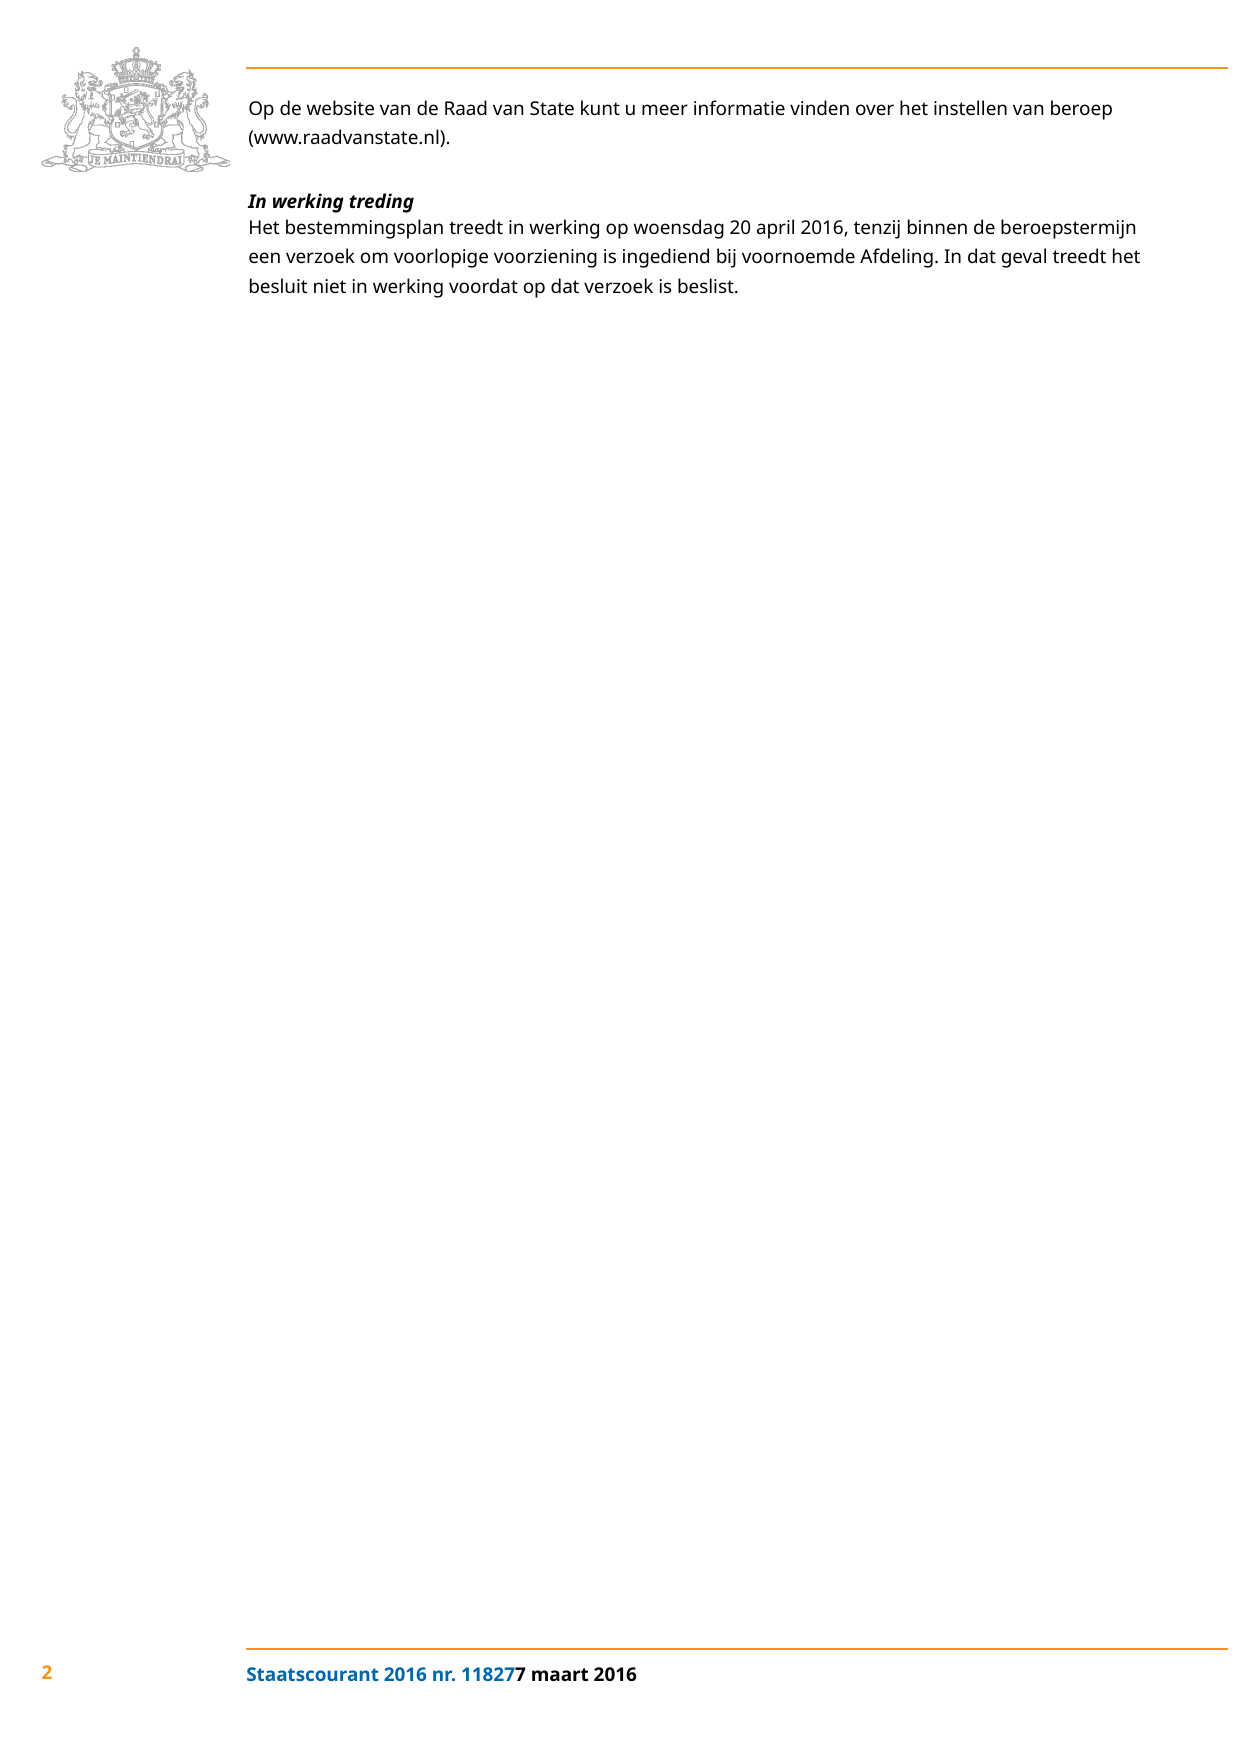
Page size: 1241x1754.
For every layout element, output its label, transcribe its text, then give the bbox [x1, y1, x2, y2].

text Het bestemmingsplan treedt in werking op woensdag 20 april 2016, tenzij binnen de beroepstermijn een verzoek om voorlopige voorziening is ingediend bij voornoemde Afdeling. In dat geval treedt het besluit niet in werking voordat op dat verzoek is beslist. [248, 214, 1152, 299]
text In werking treding [248, 188, 1152, 214]
text Op de website van de Raad van State kunt u meer informatie vinden over het instellen van beroep (www.raadvanstate.nl). [248, 95, 1152, 150]
picture [41, 47, 231, 172]
